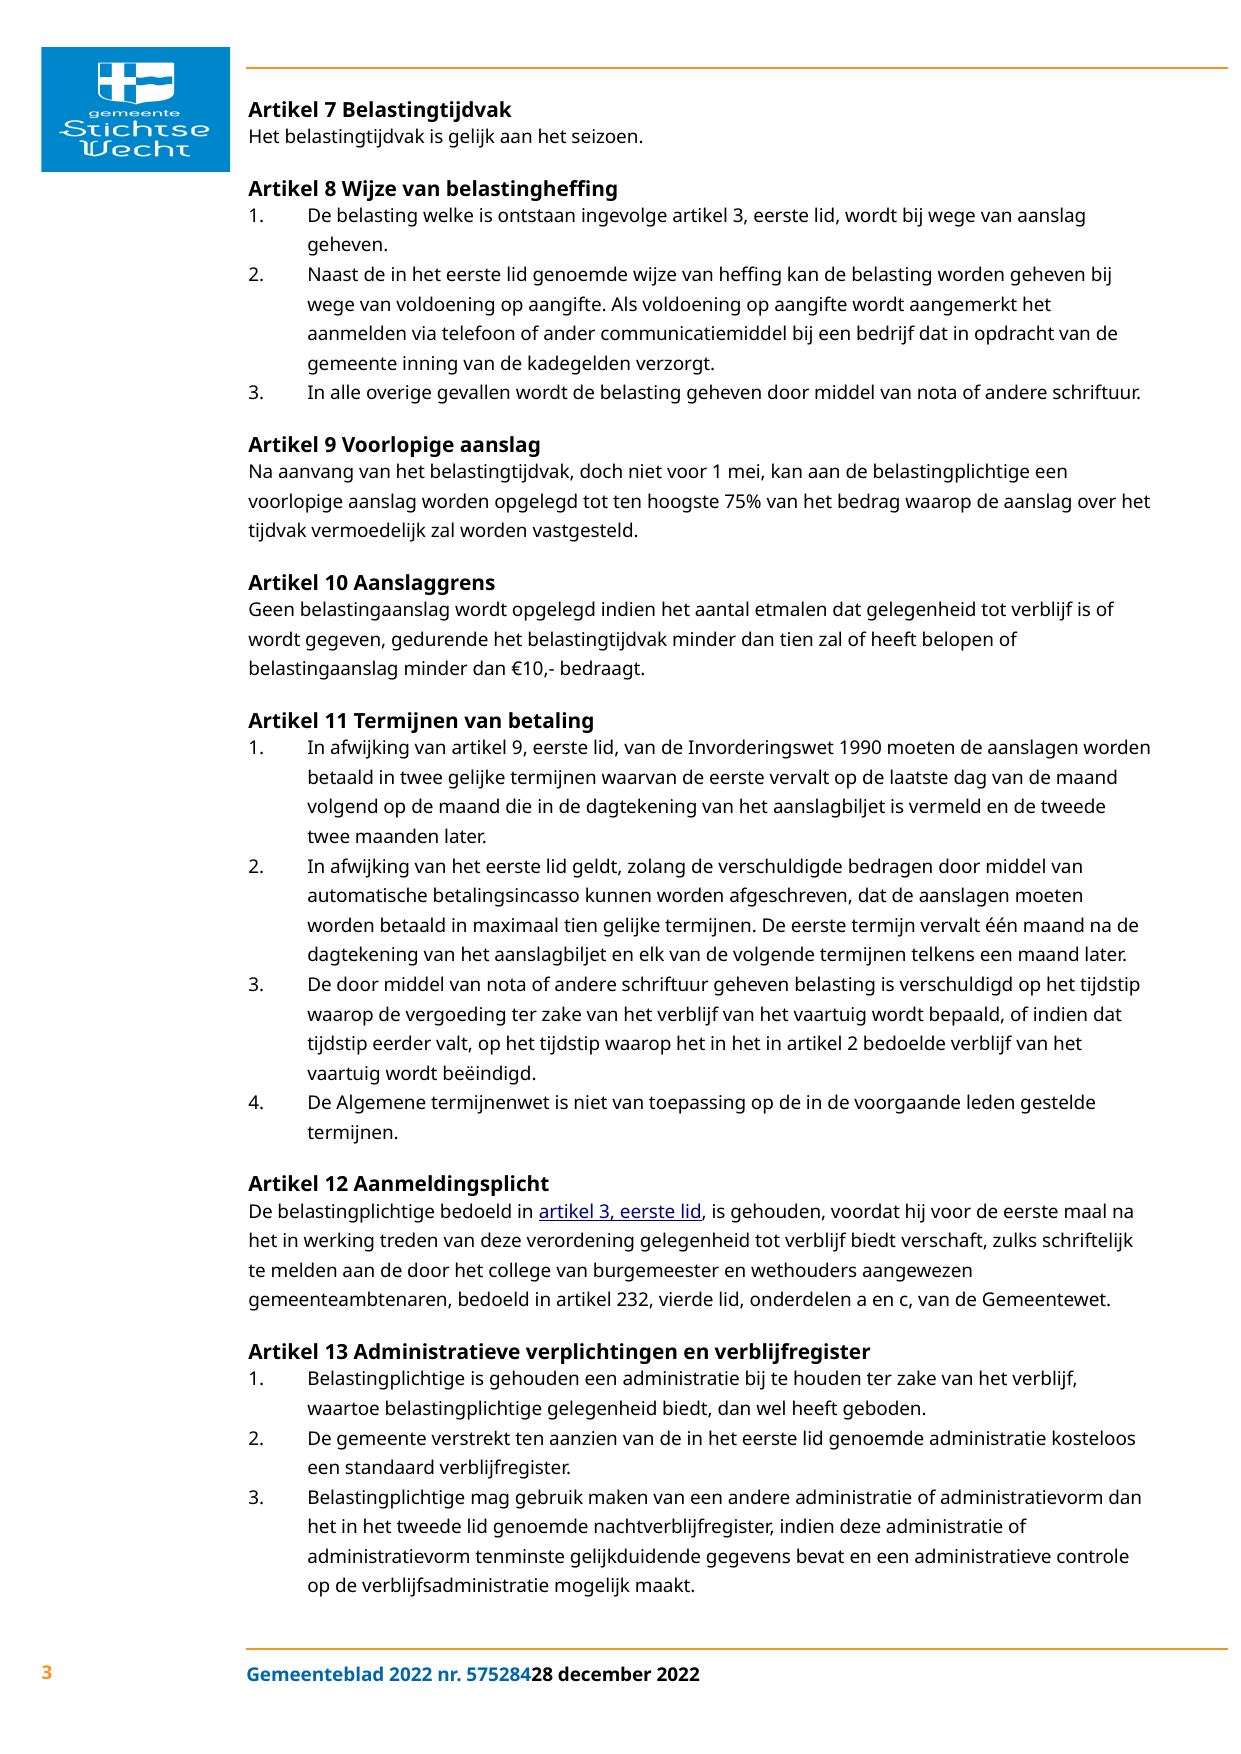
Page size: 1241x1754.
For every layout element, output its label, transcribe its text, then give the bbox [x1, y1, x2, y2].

list Belastingplichtige mag gebruik maken van een andere administratie of administratievorm dan het in het tweede lid genoemde nachtverblijfregister, indien deze administratie of administratievorm tenminste gelijkduidende gegevens bevat en een administratieve controle op de verblijfsadministratie mogelijk maakt. [248, 1484, 1152, 1598]
list In alle overige gevallen wordt de belasting geheven door middel van nota of andere schriftuur. [248, 379, 1152, 405]
text De belastingplichtige bedoeld in artikel 3, eerste lid, is gehouden, voordat hij voor de eerste maal na het in werking treden van deze verordening gelegenheid tot verblijf biedt verschaft, zulks schriftelijk te melden aan de door het college van burgemeester en wethouders aangewezen gemeenteambtenaren, bedoeld in artikel 232, vierde lid, onderdelen a en c, van de Gemeentewet. [248, 1198, 1152, 1312]
list De gemeente verstrekt ten aanzien van de in het eerste lid genoemde administratie kosteloos een standaard verblijfregister. [248, 1425, 1152, 1480]
text Artikel 9 Voorlopige aanslag [248, 430, 1152, 458]
text Artikel 8 Wijze van belastingheffing [248, 174, 1152, 202]
text Artikel 11 Termijnen van betaling [248, 706, 1152, 734]
text Artikel 7 Belastingtijdvak [248, 95, 1152, 123]
picture [99, 63, 135, 101]
text Artikel 10 Aanslaggrens [248, 568, 1152, 596]
list De belasting welke is ontstaan ingevolge artikel 3, eerste lid, wordt bij wege van aanslag geheven. [248, 202, 1152, 257]
list De Algemene termijnenwet is niet van toepassing op de in de voorgaande leden gestelde termijnen. [248, 1089, 1152, 1145]
text Artikel 12 Aanmeldingsplicht [248, 1169, 1152, 1198]
text Na aanvang van het belastingtijdvak, doch niet voor 1 mei, kan aan de belastingplichtige een voorlopige aanslag worden opgelegd tot ten hoogste 75% van het bedrag waarop de aanslag over het tijdvak vermoedelijk zal worden vastgesteld. [248, 458, 1152, 543]
list Naast de in het eerste lid genoemde wijze van heffing kan de belasting worden geheven bij wege van voldoening op aangifte. Als voldoening op aangifte wordt aangemerkt het aanmelden via telefoon of ander communicatiemiddel bij een bedrijf dat in opdracht van de gemeente inning van de kadegelden verzorgt. [248, 261, 1152, 376]
text Geen belastingaanslag wordt opgelegd indien het aantal etmalen dat gelegenheid tot verblijf is of wordt gegeven, gedurende het belastingtijdvak minder dan tien zal of heeft belopen of belastingaanslag minder dan €10,- bedraagt. [248, 596, 1152, 681]
list In afwijking van artikel 9, eerste lid, van de Invorderingswet 1990 moeten de aanslagen worden betaald in twee gelijke termijnen waarvan de eerste vervalt op de laatste dag van de maand volgend op de maand die in de dagtekening van het aanslagbiljet is vermeld en de tweede twee maanden later. [248, 734, 1152, 849]
list Belastingplichtige is gehouden een administratie bij te houden ter zake van het verblijf, waartoe belastingplichtige gelegenheid biedt, dan wel heeft geboden. [248, 1366, 1152, 1421]
text Artikel 13 Administratieve verplichtingen en verblijfregister [248, 1337, 1152, 1366]
picture [137, 63, 174, 103]
list De door middel van nota of andere schriftuur geheven belasting is verschuldigd op het tijdstip waarop de vergoeding ter zake van het verblijf van het vaartuig wordt bepaald, of indien dat tijdstip eerder valt, op het tijdstip waarop het in het in artikel 2 bedoelde verblijf van het vaartuig wordt beëindigd. [248, 971, 1152, 1086]
text Het belastingtijdvak is gelijk aan het seizoen. [248, 123, 1152, 149]
list In afwijking van het eerste lid geldt, zolang de verschuldigde bedragen door middel van automatische betalingsincasso kunnen worden afgeschreven, dat de aanslagen moeten worden betaald in maximaal tien gelijke termijnen. De eerste termijn vervalt één maand na de dagtekening van het aanslagbiljet en elk van de volgende termijnen telkens een maand later. [248, 853, 1152, 967]
